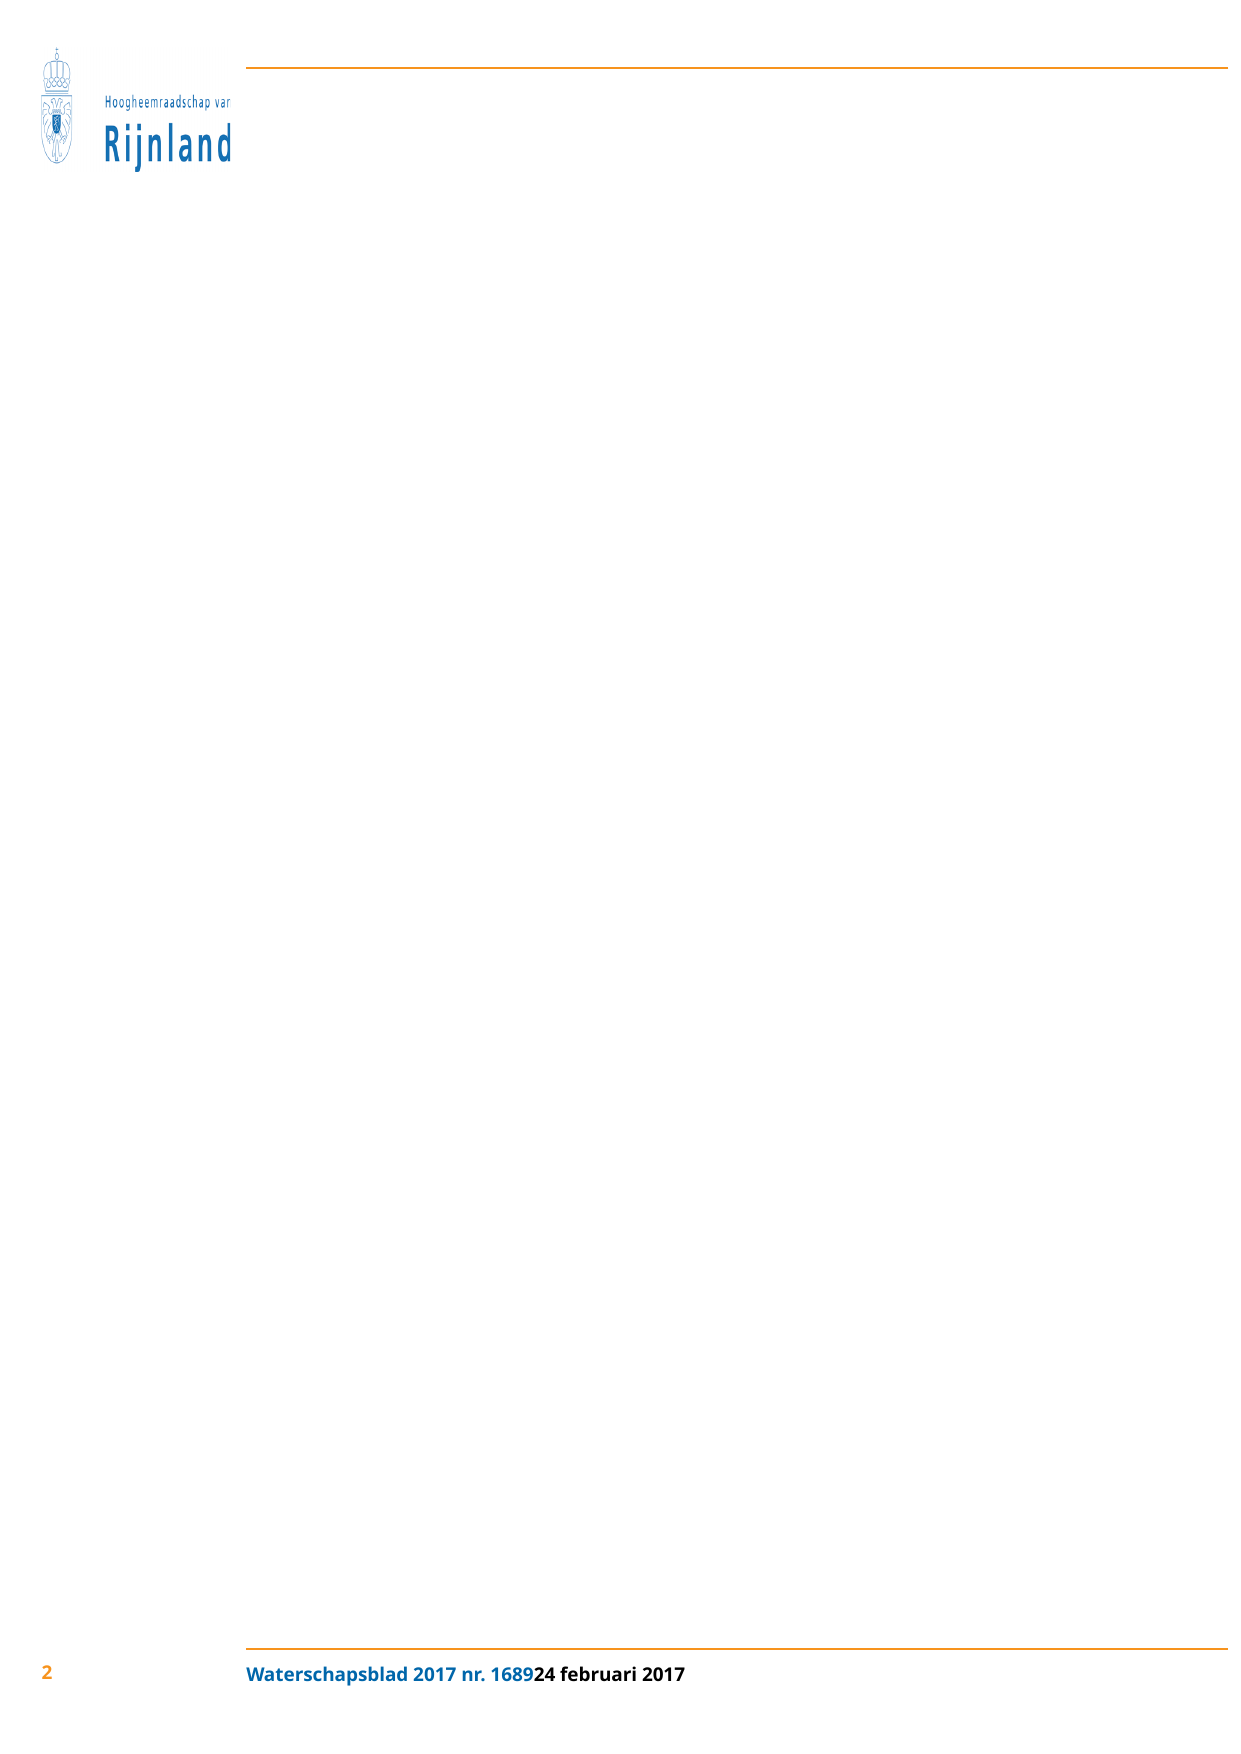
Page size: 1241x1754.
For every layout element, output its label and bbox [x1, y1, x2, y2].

picture [41, 47, 231, 172]
